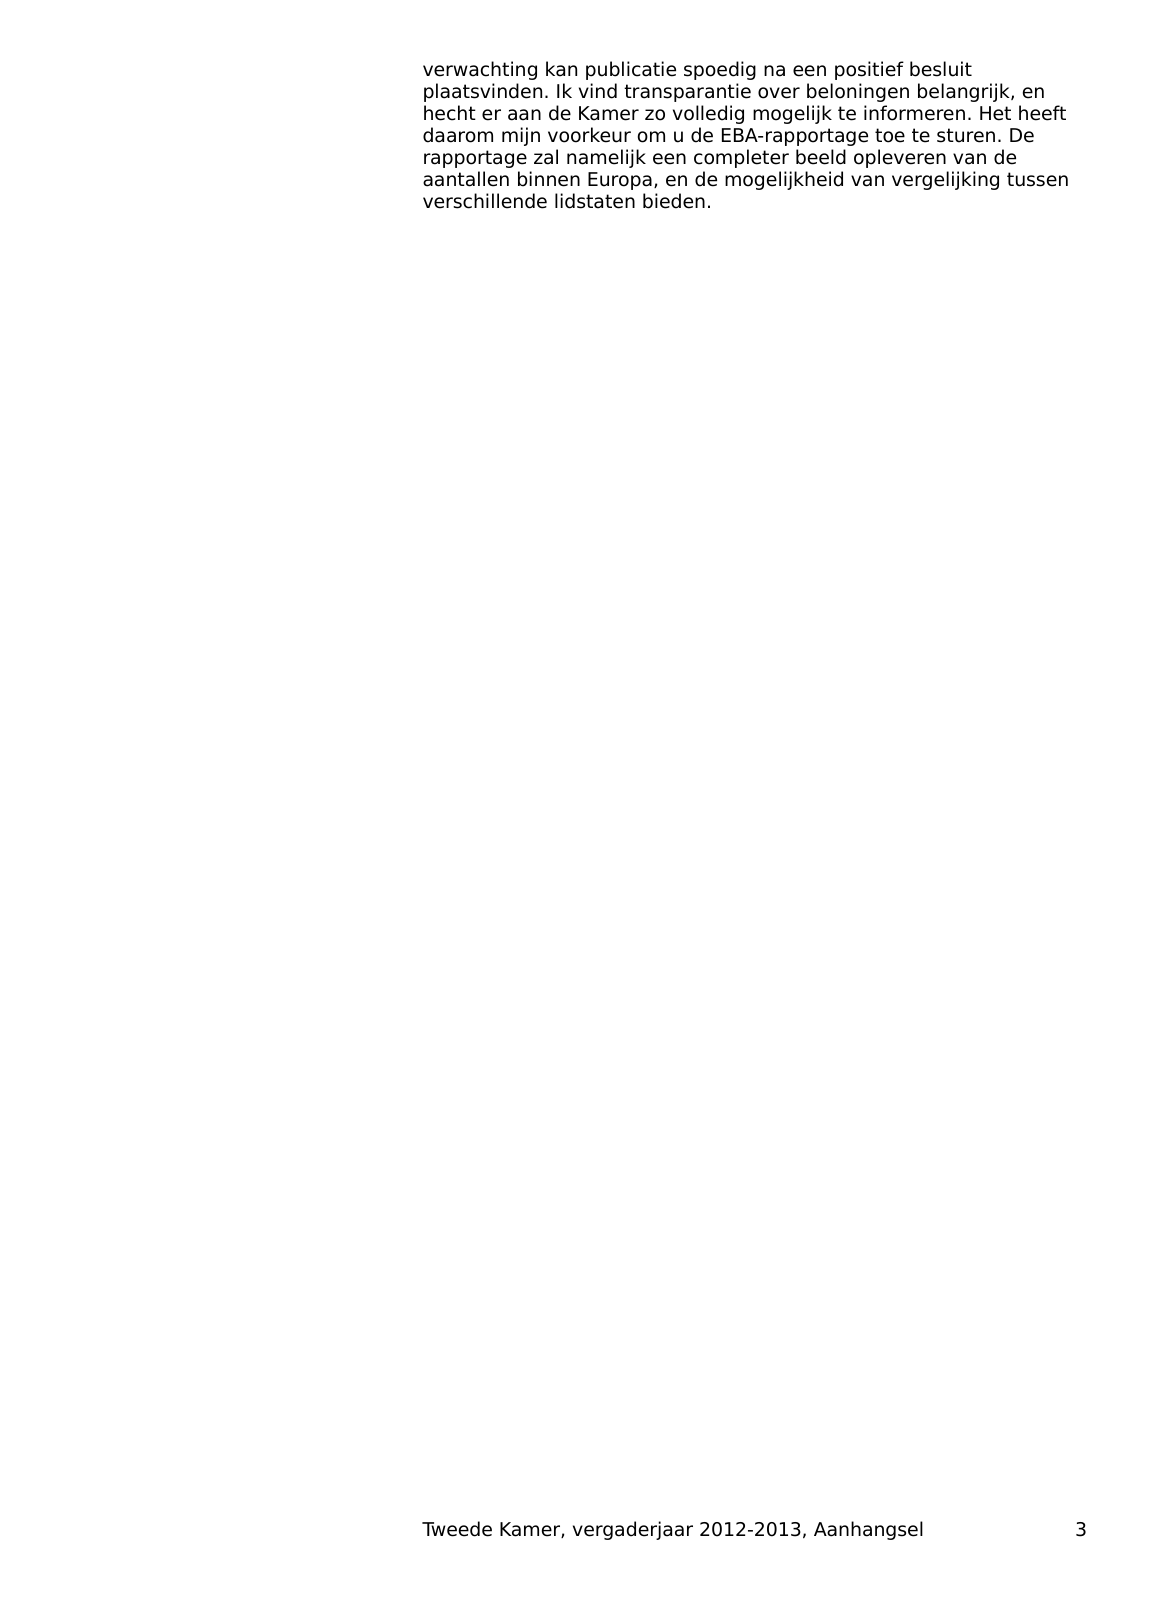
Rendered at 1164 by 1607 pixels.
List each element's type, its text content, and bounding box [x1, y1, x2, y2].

text verwachting kan publicatie spoedig na een positief besluit plaatsvinden. Ik vind transparantie over beloningen belangrijk, en hecht er aan de Kamer zo volledig mogelijk te informeren. Het heeft daarom mijn voorkeur om u de EBA-rapportage toe te sturen. De rapportage zal namelijk een completer beeld opleveren van de aantallen binnen Europa, en de mogelijkheid van vergelijking tussen verschillende lidstaten bieden. [422, 59, 1087, 213]
